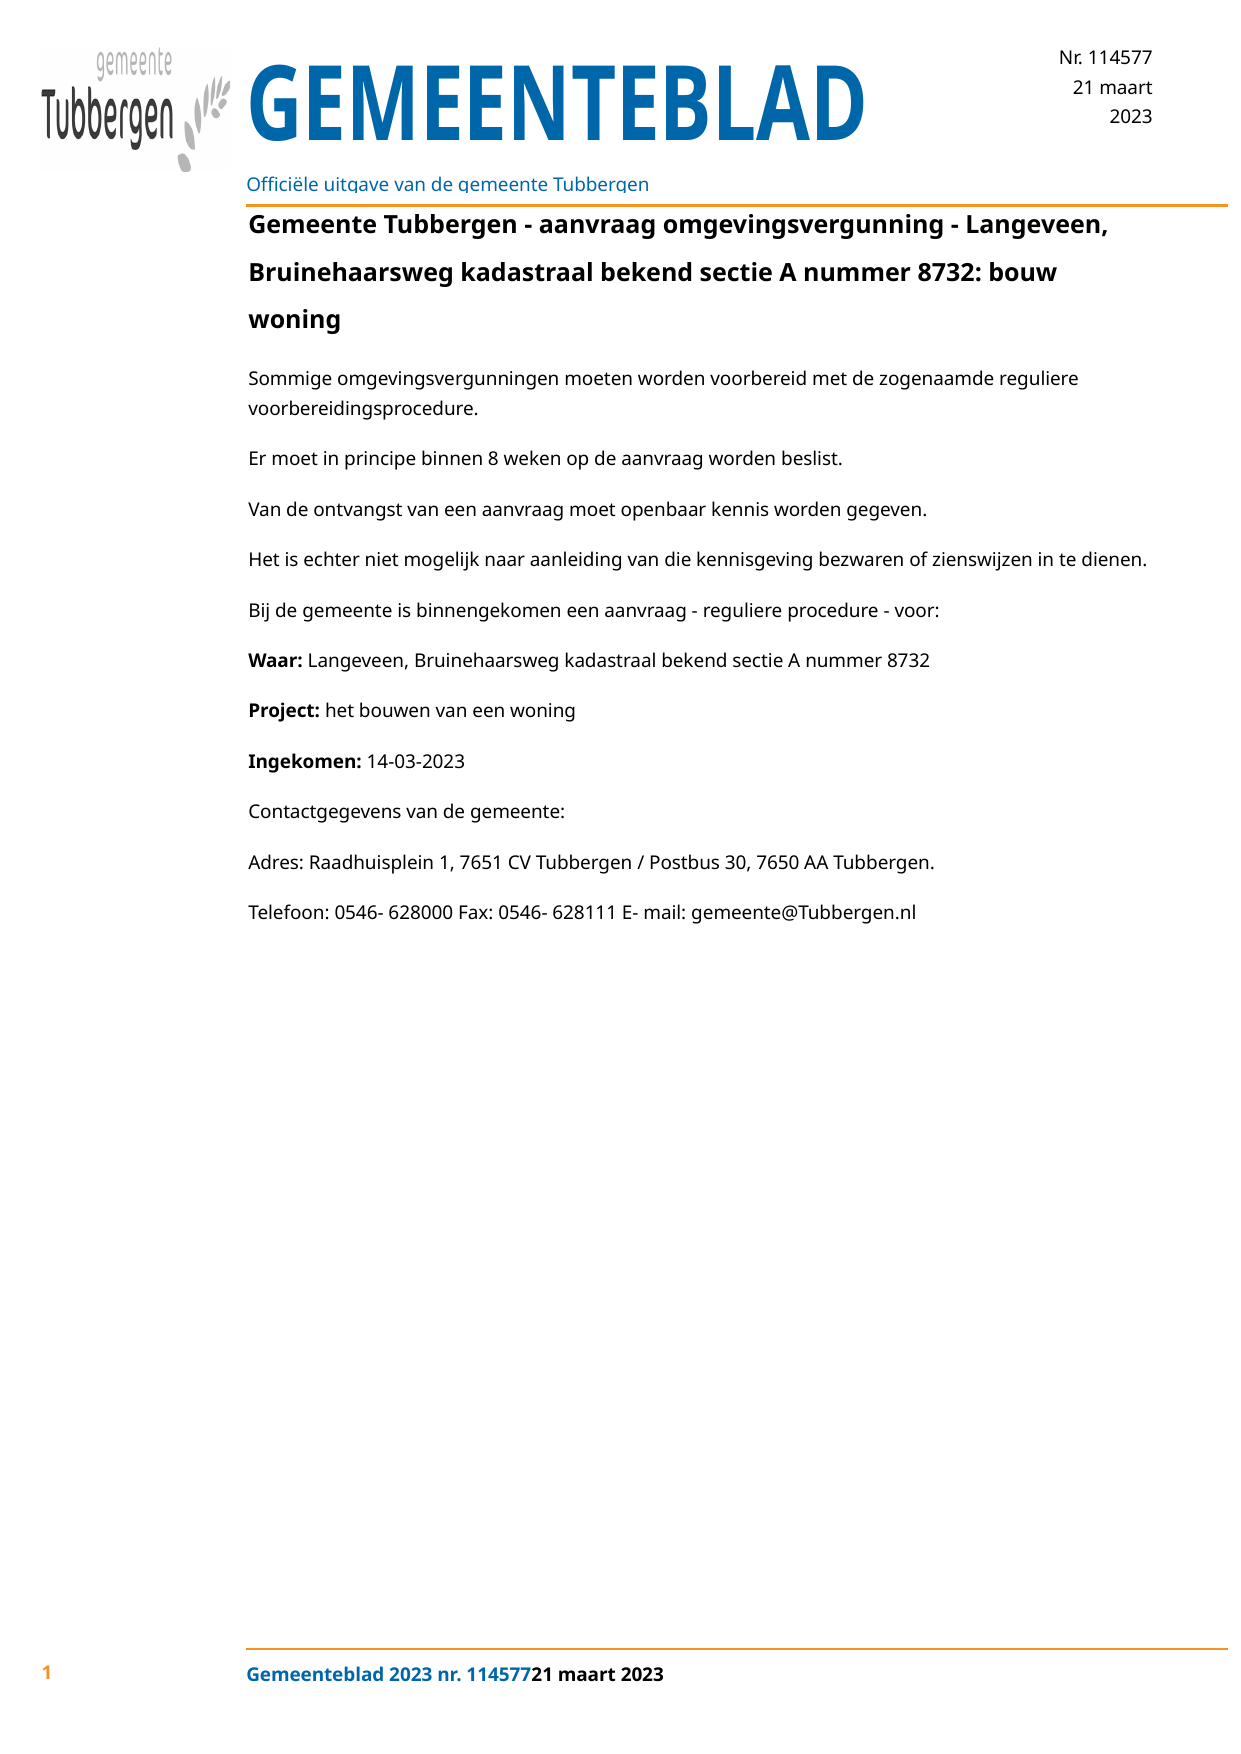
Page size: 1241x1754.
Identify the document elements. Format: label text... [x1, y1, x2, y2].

text Sommige omgevingsvergunningen moeten worden voorbereid met de zogenaamde reguliere voorbereidingsprocedure. [248, 366, 1152, 421]
text Waar: Langeveen, Bruinehaarsweg kadastraal bekend sectie A nummer 8732 [248, 647, 1152, 673]
text Het is echter niet mogelijk naar aanleiding van die kennisgeving bezwaren of zienswijzen in te dienen. [248, 546, 1152, 572]
text Ingekomen: 14-03-2023 [248, 748, 1152, 774]
text Project: het bouwen van een woning [248, 698, 1152, 723]
text Er moet in principe binnen 8 weken op de aanvraag worden beslist. [248, 446, 1152, 471]
text Telefoon: 0546- 628000 Fax: 0546- 628111 E- mail: gemeente@Tubbergen.nl [248, 899, 1152, 925]
text Van de ontvangst van een aanvraag moet openbaar kennis worden gegeven. [248, 496, 1152, 522]
text Adres: Raadhuisplein 1, 7651 CV Tubbergen / Postbus 30, 7650 AA Tubbergen. [248, 849, 1152, 874]
text Gemeente Tubbergen - aanvraag omgevingsvergunning - Langeveen, Bruinehaarsweg kadastraal bekend sectie A nummer 8732: bouw woning [248, 207, 1152, 336]
text Bij de gemeente is binnengekomen een aanvraag - reguliere procedure - voor: [248, 597, 1152, 622]
picture [41, 47, 231, 172]
text Contactgegevens van de gemeente: [248, 798, 1152, 824]
